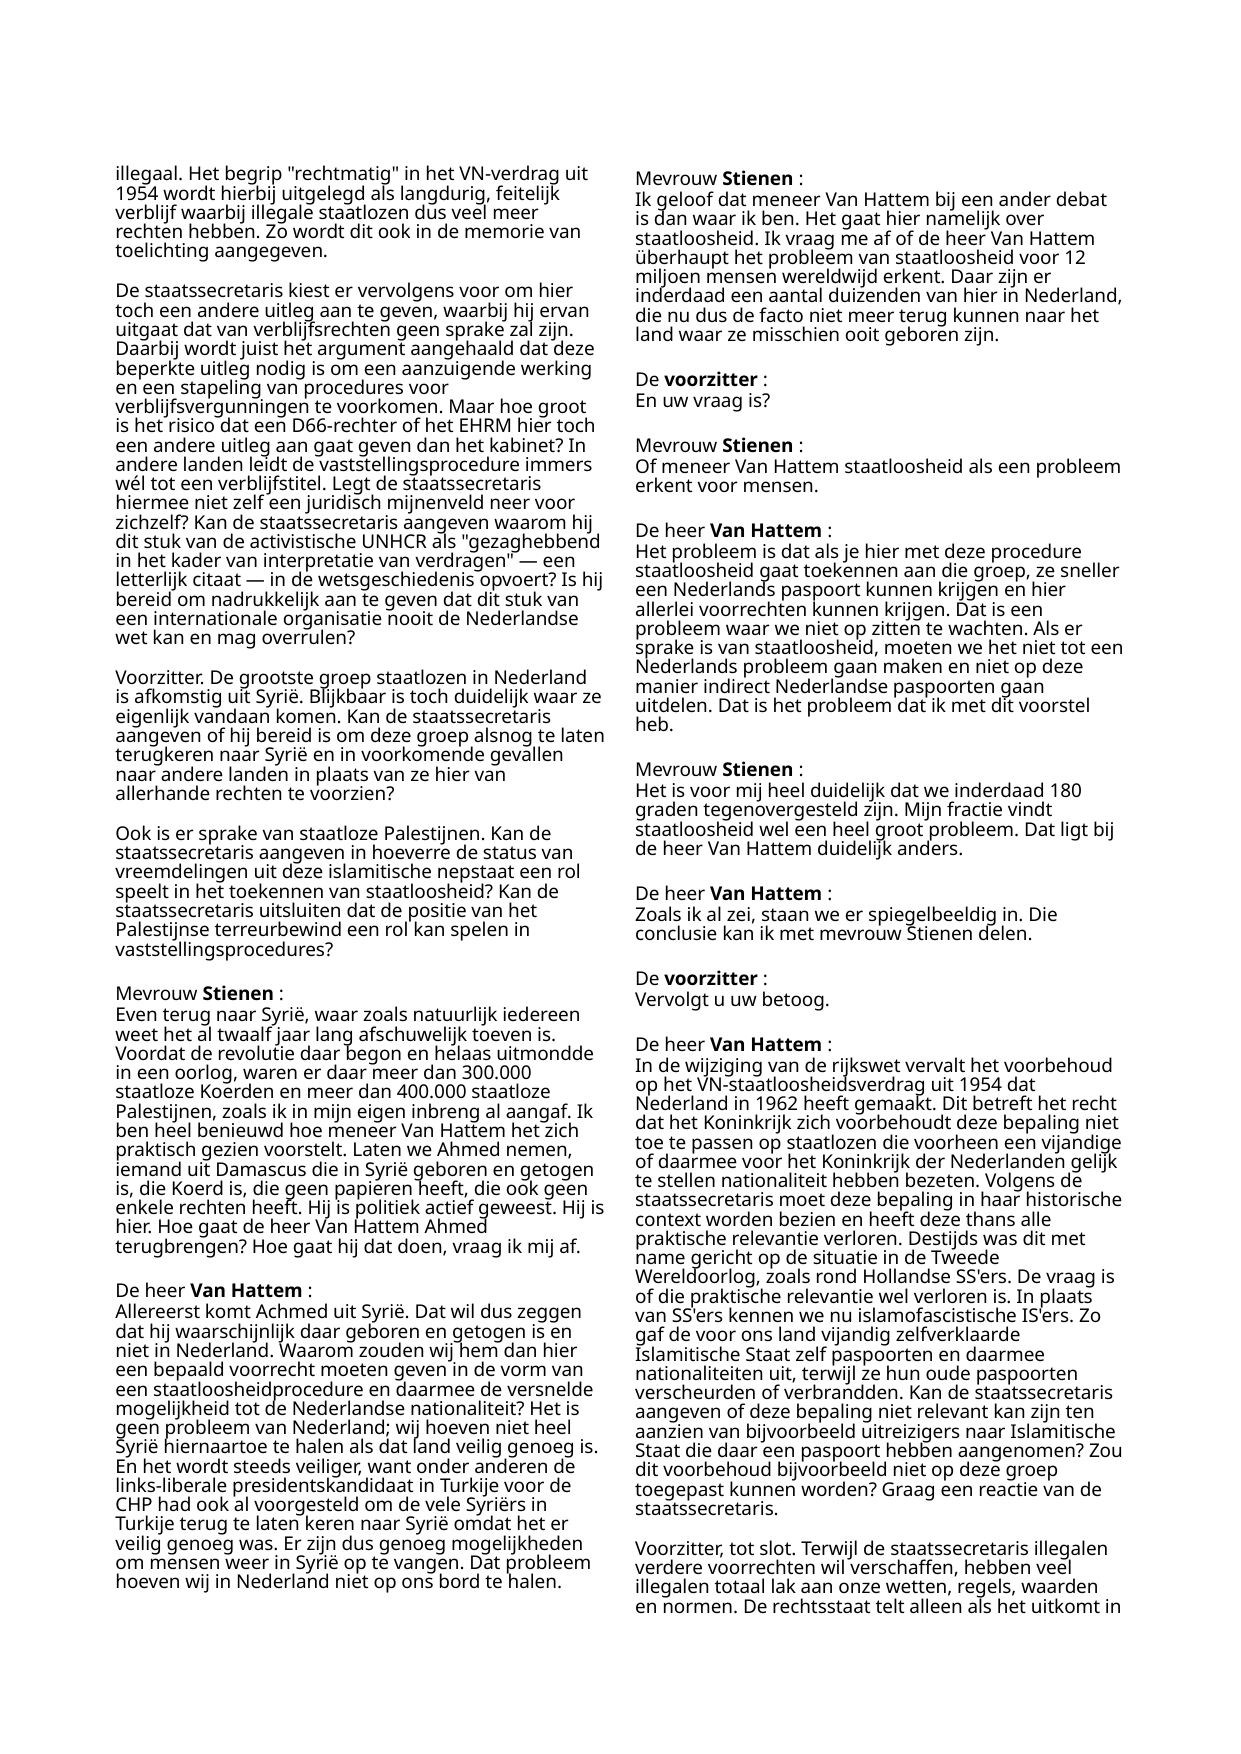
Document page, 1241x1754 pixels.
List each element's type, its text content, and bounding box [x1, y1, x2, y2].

text Ook is er sprake van staatloze Palestijnen. Kan de staatssecretaris aangeven in hoeverre de status van vreemdelingen uit deze islamitische nepstaat een rol speelt in het toekennen van staatloosheid? Kan de staatssecretaris uitsluiten dat de positie van het Palestijnse terreurbewind een rol kan spelen in vaststellingsprocedures? [115, 825, 605, 960]
text Mevrouw Stienen : [635, 756, 1125, 782]
text De voorzitter : [635, 366, 1125, 392]
text Voorzitter. De grootste groep staatlozen in Nederland is afkomstig uit Syrië. Blijkbaar is toch duidelijk waar ze eigenlijk vandaan komen. Kan de staatssecretaris aangeven of hij bereid is om deze groep alsnog te laten terugkeren naar Syrië en in voorkomende gevallen naar andere landen in plaats van ze hier van allerhande rechten te voorzien? [115, 669, 605, 804]
text En uw vraag is? [635, 392, 1125, 411]
text De heer Van Hattem : [635, 517, 1125, 543]
text Allereerst komt Achmed uit Syrië. Dat wil dus zeggen dat hij waarschijnlijk daar geboren en getogen is en niet in Nederland. Waarom zouden wij hem dan hier een bepaald voorrecht moeten geven in de vorm van een staatloosheidprocedure en daarmee de versnelde mogelijkheid tot de Nederlandse nationaliteit? Het is geen probleem van Nederland; wij hoeven niet heel Syrië hiernaartoe te halen als dat land veilig genoeg is. En het wordt steeds veiliger, want onder anderen de links-liberale presidentskandidaat in Turkije voor de CHP had ook al voorgesteld om de vele Syriërs in Turkije terug te laten keren naar Syrië omdat het er veilig genoeg was. Er zijn dus genoeg mogelijkheden om mensen weer in Syrië op te vangen. Dat probleem hoeven wij in Nederland niet op ons bord te halen. [115, 1303, 605, 1592]
text Ik geloof dat meneer Van Hattem bij een ander debat is dan waar ik ben. Het gaat hier namelijk over staatloosheid. Ik vraag me af of de heer Van Hattem überhaupt het probleem van staatloosheid voor 12 miljoen mensen wereldwijd erkent. Daar zijn er inderdaad een aantal duizenden van hier in Nederland, die nu dus de facto niet meer terug kunnen naar het land waar ze misschien ooit geboren zijn. [635, 191, 1125, 345]
text illegaal. Het begrip "rechtmatig" in het VN-verdrag uit 1954 wordt hierbij uitgelegd als langdurig, feitelijk verblijf waarbij illegale staatlozen dus veel meer rechten hebben. Zo wordt dit ook in de memorie van toelichting aangegeven. [115, 165, 605, 262]
text De staatssecretaris kiest er vervolgens voor om hier toch een andere uitleg aan te geven, waarbij hij ervan uitgaat dat van verblijfsrechten geen sprake zal zijn. Daarbij wordt juist het argument aangehaald dat deze beperkte uitleg nodig is om een aanzuigende werking en een stapeling van procedures voor verblijfsvergunningen te voorkomen. Maar hoe groot is het risico dat een D66-rechter of het EHRM hier toch een andere uitleg aan gaat geven dan het kabinet? In andere landen leidt de vaststellingsprocedure immers wél tot een verblijfstitel. Legt de staatssecretaris hiermee niet zelf een juridisch mijnenveld neer voor zichzelf? Kan de staatssecretaris aangeven waarom hij dit stuk van de activistische UNHCR als "gezaghebbend in het kader van interpretatie van verdragen" — een letterlijk citaat — in de wetsgeschiedenis opvoert? Is hij bereid om nadrukkelijk aan te geven dat dit stuk van een internationale organisatie nooit de Nederlandse wet kan en mag overrulen? [115, 282, 605, 648]
text De heer Van Hattem : [635, 880, 1125, 906]
text In de wijziging van de rijkswet vervalt het voorbehoud op het VN-staatloosheidsverdrag uit 1954 dat Nederland in 1962 heeft gemaakt. Dit betreft het recht dat het Koninkrijk zich voorbehoudt deze bepaling niet toe te passen op staatlozen die voorheen een vijandige of daarmee voor het Koninkrijk der Nederlanden gelijk te stellen nationaliteit hebben bezeten. Volgens de staatssecretaris moet deze bepaling in haar historische context worden bezien en heeft deze thans alle praktische relevantie verloren. Destijds was dit met name gericht op de situatie in de Tweede Wereldoorlog, zoals rond Hollandse SS'ers. De vraag is of die praktische relevantie wel verloren is. In plaats van SS'ers kennen we nu islamofascistische IS'ers. Zo gaf de voor ons land vijandig zelfverklaarde Islamitische Staat zelf paspoorten en daarmee nationaliteiten uit, terwijl ze hun oude paspoorten verscheurden of verbrandden. Kan de staatssecretaris aangeven of deze bepaling niet relevant kan zijn ten aanzien van bijvoorbeeld uitreizigers naar Islamitische Staat die daar een paspoort hebben aangenomen? Zou dit voorbehoud bijvoorbeeld niet op deze groep toegepast kunnen worden? Graag een reactie van de staatssecretaris. [635, 1057, 1125, 1519]
text Het probleem is dat als je hier met deze procedure staatloosheid gaat toekennen aan die groep, ze sneller een Nederlands paspoort kunnen krijgen en hier allerlei voorrechten kunnen krijgen. Dat is een probleem waar we niet op zitten te wachten. Als er sprake is van staatloosheid, moeten we het niet tot een Nederlands probleem gaan maken en niet op deze manier indirect Nederlandse paspoorten gaan uitdelen. Dat is het probleem dat ik met dit voorstel heb. [635, 543, 1125, 735]
text Zoals ik al zei, staan we er spiegelbeeldig in. Die conclusie kan ik met mevrouw Stienen delen. [635, 906, 1125, 944]
text Mevrouw Stienen : [635, 165, 1125, 191]
text De heer Van Hattem : [635, 1031, 1125, 1057]
text Mevrouw Stienen : [115, 981, 605, 1006]
text De heer Van Hattem : [115, 1278, 605, 1303]
text Het is voor mij heel duidelijk dat we inderdaad 180 graden tegenovergesteld zijn. Mijn fractie vindt staatloosheid wel een heel groot probleem. Dat ligt bij de heer Van Hattem duidelijk anders. [635, 782, 1125, 859]
text Vervolgt u uw betoog. [635, 991, 1125, 1010]
text Of meneer Van Hattem staatloosheid als een probleem erkent voor mensen. [635, 458, 1125, 496]
text Even terug naar Syrië, waar zoals natuurlijk iedereen weet het al twaalf jaar lang afschuwelijk toeven is. Voordat de revolutie daar begon en helaas uitmondde in een oorlog, waren er daar meer dan 300.000 staatloze Koerden en meer dan 400.000 staatloze Palestijnen, zoals ik in mijn eigen inbreng al aangaf. Ik ben heel benieuwd hoe meneer Van Hattem het zich praktisch gezien voorstelt. Laten we Ahmed nemen, iemand uit Damascus die in Syrië geboren en getogen is, die Koerd is, die geen papieren heeft, die ook geen enkele rechten heeft. Hij is politiek actief geweest. Hij is hier. Hoe gaat de heer Van Hattem Ahmed terugbrengen? Hoe gaat hij dat doen, vraag ik mij af. [115, 1006, 605, 1257]
text Voorzitter, tot slot. Terwijl de staatssecretaris illegalen verdere voorrechten wil verschaffen, hebben veel illegalen totaal lak aan onze wetten, regels, waarden en normen. De rechtsstaat telt alleen als het uitkomt in [635, 1540, 1125, 1617]
text Mevrouw Stienen : [635, 432, 1125, 458]
text De voorzitter : [635, 965, 1125, 991]
